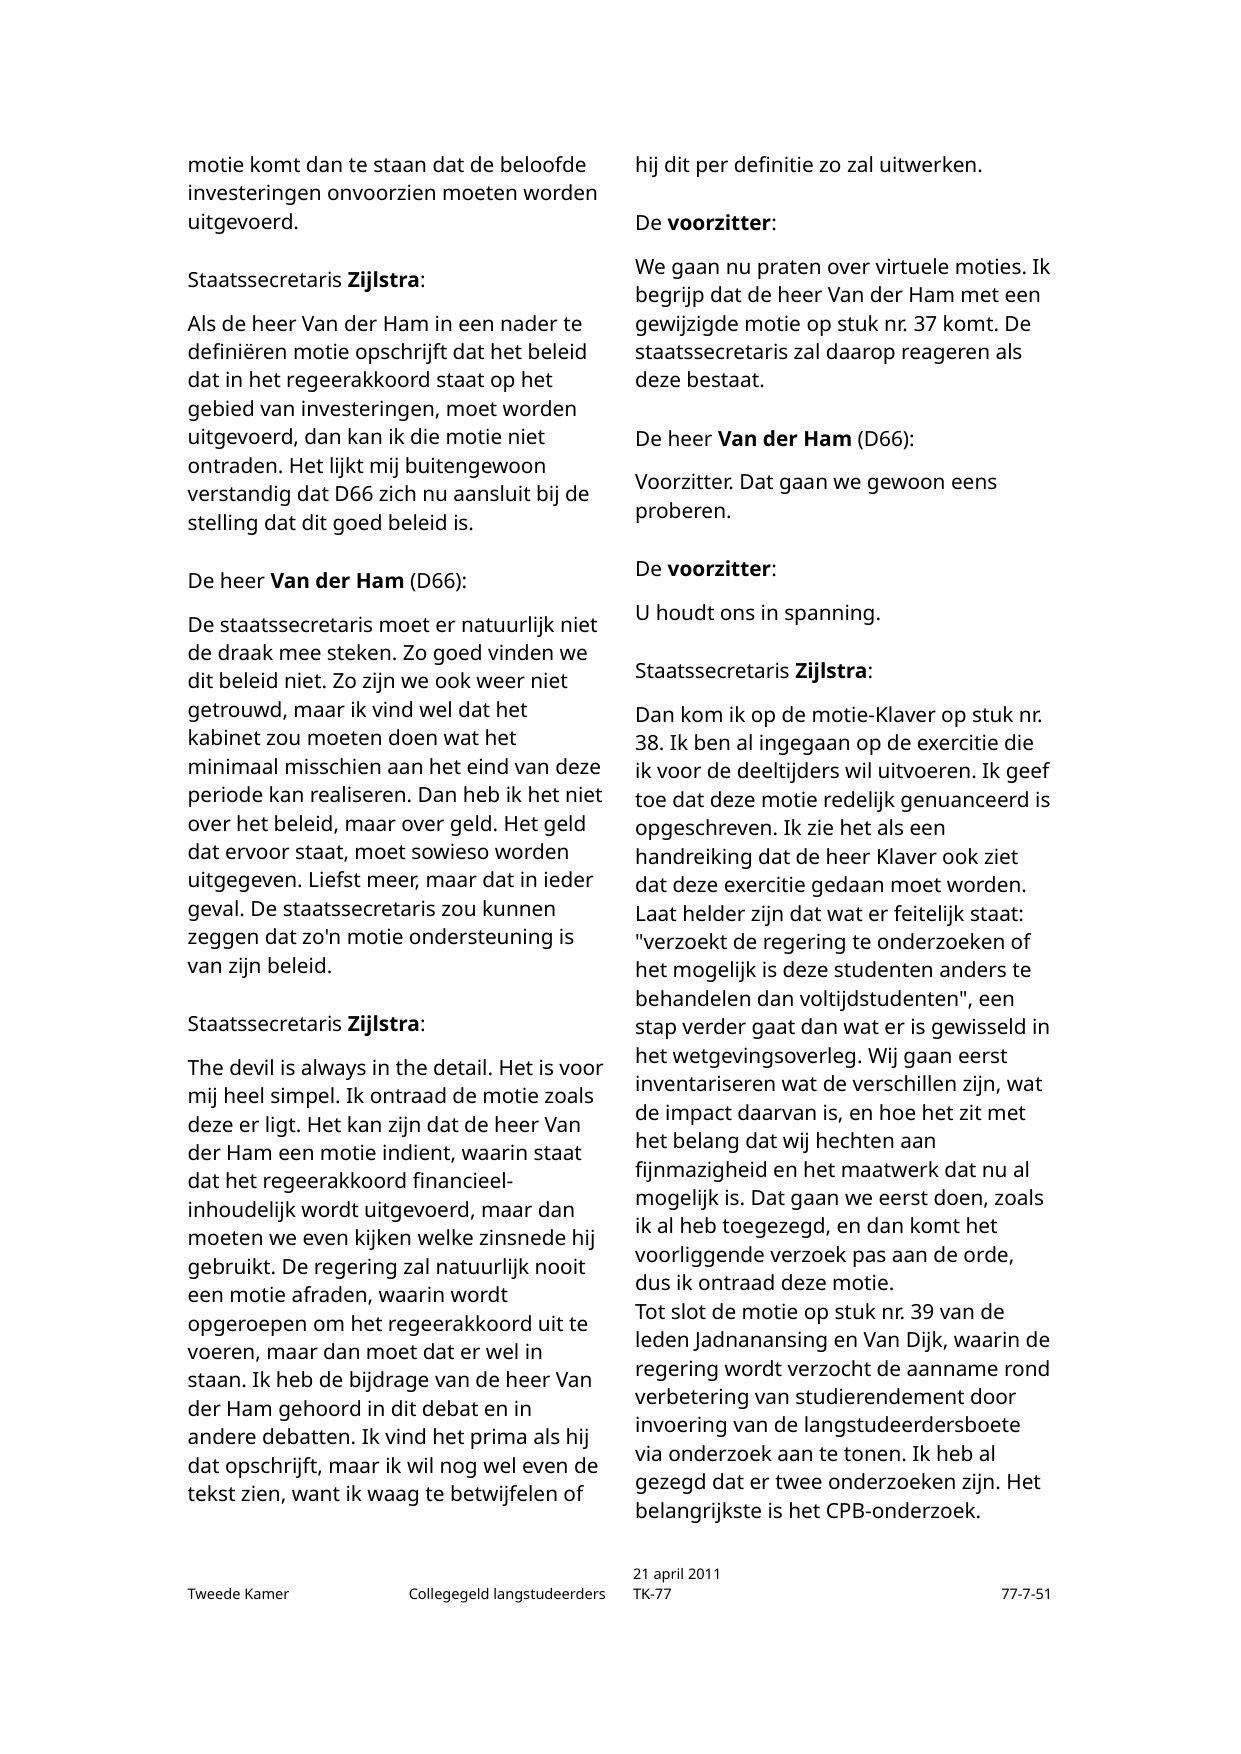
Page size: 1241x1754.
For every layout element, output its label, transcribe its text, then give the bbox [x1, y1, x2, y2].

text Staatssecretaris Zijlstra: [635, 656, 1053, 685]
text Dan kom ik op de motie-Klaver op stuk nr. 38. Ik ben al ingegaan op de exercitie die ik voor de deeltijders wil uitvoeren. Ik geef toe dat deze motie redelijk genuanceerd is opgeschreven. Ik zie het als een handreiking dat de heer Klaver ook ziet dat deze exercitie gedaan moet worden. Laat helder zijn dat wat er feitelijk staat: "verzoekt de regering te onderzoeken of het mogelijk is deze studenten anders te behandelen dan voltijdstudenten", een stap verder gaat dan wat er is gewisseld in het wetgevingsoverleg. Wij gaan eerst inventariseren wat de verschillen zijn, wat de impact daarvan is, en hoe het zit met het belang dat wij hechten aan fijnmazigheid en het maatwerk dat nu al mogelijk is. Dat gaan we eerst doen, zoals ik al heb toegezegd, en dan komt het voorliggende verzoek pas aan de orde, dus ik ontraad deze motie. [635, 700, 1053, 1297]
text De staatssecretaris moet er natuurlijk niet de draak mee steken. Zo goed vinden we dit beleid niet. Zo zijn we ook weer niet getrouwd, maar ik vind wel dat het kabinet zou moeten doen wat het minimaal misschien aan het eind van deze periode kan realiseren. Dan heb ik het niet over het beleid, maar over geld. Het geld dat ervoor staat, moet sowieso worden uitgegeven. Liefst meer, maar dat in ieder geval. De staatssecretaris zou kunnen zeggen dat zo'n motie ondersteuning is van zijn beleid. [187, 610, 605, 979]
text De heer Van der Ham (D66): [187, 566, 605, 595]
text Tot slot de motie op stuk nr. 39 van de leden Jadnanansing en Van Dijk, waarin de regering wordt verzocht de aanname rond verbetering van studierendement door invoering van de langstudeerdersboete via onderzoek aan te tonen. Ik heb al gezegd dat er twee onderzoeken zijn. Het belangrijkste is het CPB-onderzoek. [635, 1297, 1053, 1524]
text hij dit per definitie zo zal uitwerken. [635, 150, 1053, 178]
text The devil is always in the detail. Het is voor mij heel simpel. Ik ontraad de motie zoals deze er ligt. Het kan zijn dat de heer Van der Ham een motie indient, waarin staat dat het regeerakkoord financieel-inhoudelijk wordt uitgevoerd, maar dan moeten we even kijken welke zinsnede hij gebruikt. De regering zal natuurlijk nooit een motie afraden, waarin wordt opgeroepen om het regeerakkoord uit te voeren, maar dan moet dat er wel in staan. Ik heb de bijdrage van de heer Van der Ham gehoord in dit debat en in andere debatten. Ik vind het prima als hij dat opschrijft, maar ik wil nog wel even de tekst zien, want ik waag te betwijfelen of [187, 1053, 605, 1508]
text We gaan nu praten over virtuele moties. Ik begrijp dat de heer Van der Ham met een gewijzigde motie op stuk nr. 37 komt. De staatssecretaris zal daarop reageren als deze bestaat. [635, 252, 1053, 394]
text De voorzitter: [635, 208, 1053, 237]
text Staatssecretaris Zijlstra: [187, 1009, 605, 1038]
text De voorzitter: [635, 554, 1053, 583]
text motie komt dan te staan dat de beloofde investeringen onvoorzien moeten worden uitgevoerd. [187, 150, 605, 235]
text Staatssecretaris Zijlstra: [187, 265, 605, 294]
text Voorzitter. Dat gaan we gewoon eens proberen. [635, 467, 1053, 524]
text Als de heer Van der Ham in een nader te definiëren motie opschrijft dat het beleid dat in het regeerakkoord staat op het gebied van investeringen, moet worden uitgevoerd, dan kan ik die motie niet ontraden. Het lijkt mij buitengewoon verstandig dat D66 zich nu aansluit bij de stelling dat dit goed beleid is. [187, 309, 605, 536]
text U houdt ons in spanning. [635, 598, 1053, 626]
text De heer Van der Ham (D66): [635, 424, 1053, 452]
